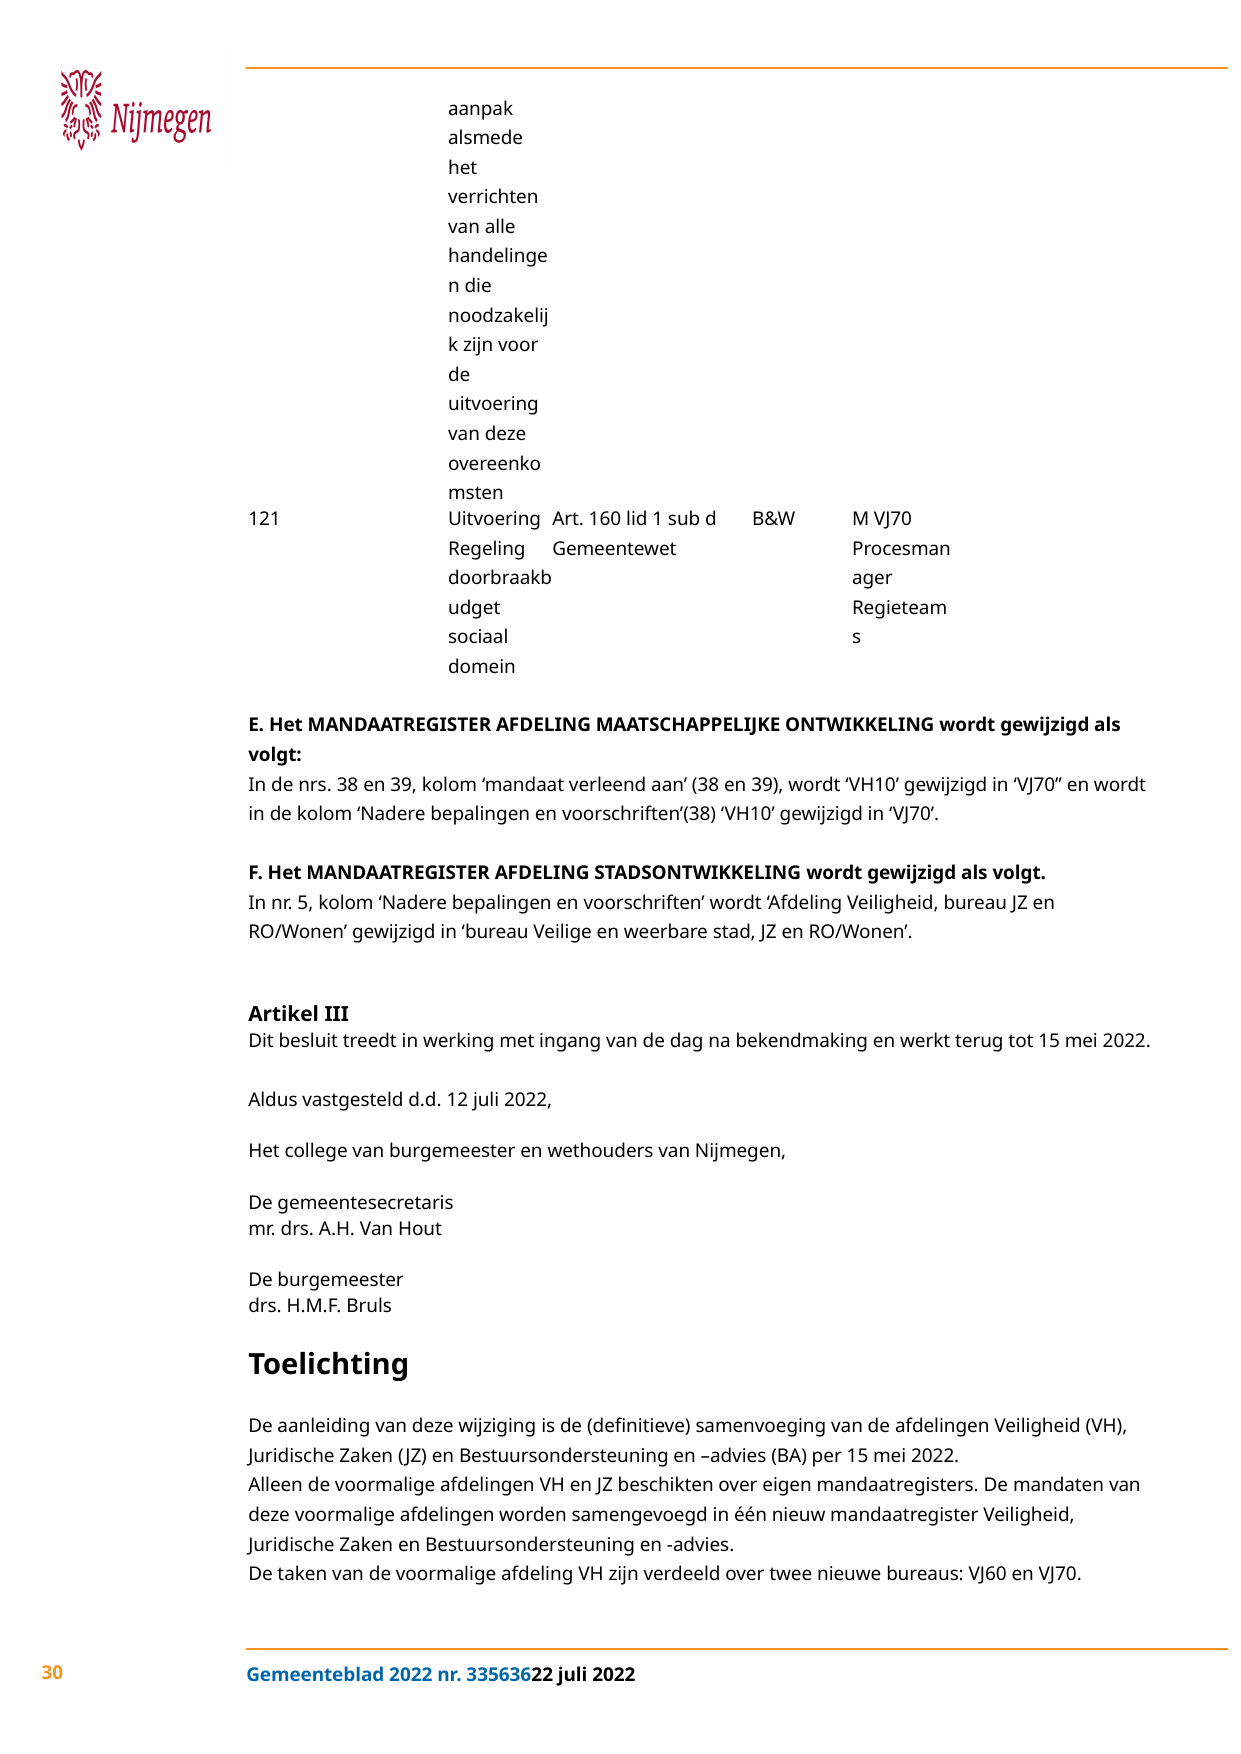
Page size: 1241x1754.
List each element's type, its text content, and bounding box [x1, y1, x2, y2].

table_cell B&W [752, 505, 852, 679]
text De aanleiding van deze wijziging is de (definitieve) samenvoeging van de afdelingen Veiligheid (VH), Juridische Zaken (JZ) en Bestuursondersteuning en –advies (BA) per 15 mei 2022. [248, 1412, 1152, 1468]
text mr. drs. A.H. Van Hout [248, 1215, 1152, 1241]
table_cell M VJ70 Procesmanager Regieteams [852, 505, 952, 679]
text E. Het MANDAATREGISTER AFDELING MAATSCHAPPELIJKE ONTWIKKELING wordt gewijzigd als volgt: [248, 712, 1152, 767]
text Toelichting [248, 1343, 1152, 1383]
text Dit besluit treedt in werking met ingang van de dag na bekendmaking en werkt terug tot 15 mei 2022. [248, 1027, 1152, 1053]
table_cell [952, 95, 1052, 505]
text In nr. 5, kolom ‘Nadere bepalingen en voorschriften’ wordt ‘Afdeling Veiligheid, bureau JZ en RO/Wonen’ gewijzigd in ‘bureau Veilige en weerbare stad, JZ en RO/Wonen’. [248, 889, 1152, 944]
picture [41, 47, 231, 172]
table_cell [852, 95, 952, 505]
text Artikel III [248, 999, 1152, 1027]
table_cell Art. 160 lid 1 sub d Gemeentewet [552, 505, 752, 679]
text De gemeentesecretaris [248, 1189, 1152, 1215]
text De taken van de voormalige afdeling VH zijn verdeeld over twee nieuwe bureaus: VJ60 en VJ70. [248, 1560, 1152, 1586]
text Aldus vastgesteld d.d. 12 juli 2022, [248, 1086, 1152, 1112]
table_cell [752, 95, 852, 505]
text Alleen de voormalige afdelingen VH en JZ beschikten over eigen mandaatregisters. De mandaten van deze voormalige afdelingen worden samengevoegd in één nieuw mandaatregister Veiligheid, Juridische Zaken en Bestuursondersteuning en -advies. [248, 1472, 1152, 1556]
text drs. H.M.F. Bruls [248, 1292, 1152, 1318]
text F. Het MANDAATREGISTER AFDELING STADSONTWIKKELING wordt gewijzigd als volgt. [248, 859, 1152, 885]
text In de nrs. 38 en 39, kolom ‘mandaat verleend aan’ (38 en 39), wordt ‘VH10’ gewijzigd in ‘VJ70” en wordt in de kolom ‘Nadere bepalingen en voorschriften’(38) ‘VH10’ gewijzigd in ‘VJ70’. [248, 771, 1152, 826]
table_cell [248, 95, 448, 505]
table_cell aanpak alsmede het verrichten van alle handelingen die noodzakelijk zijn voor de uitvoering van deze overeenkomsten [448, 95, 552, 505]
text Het college van burgemeester en wethouders van Nijmegen, [248, 1138, 1152, 1163]
table_cell 121 [248, 505, 448, 679]
table_cell [552, 95, 752, 505]
table_cell Uitvoering Regeling doorbraakbudget sociaal domein [448, 505, 552, 679]
table_cell [952, 505, 1052, 679]
text De burgemeester [248, 1266, 1152, 1292]
